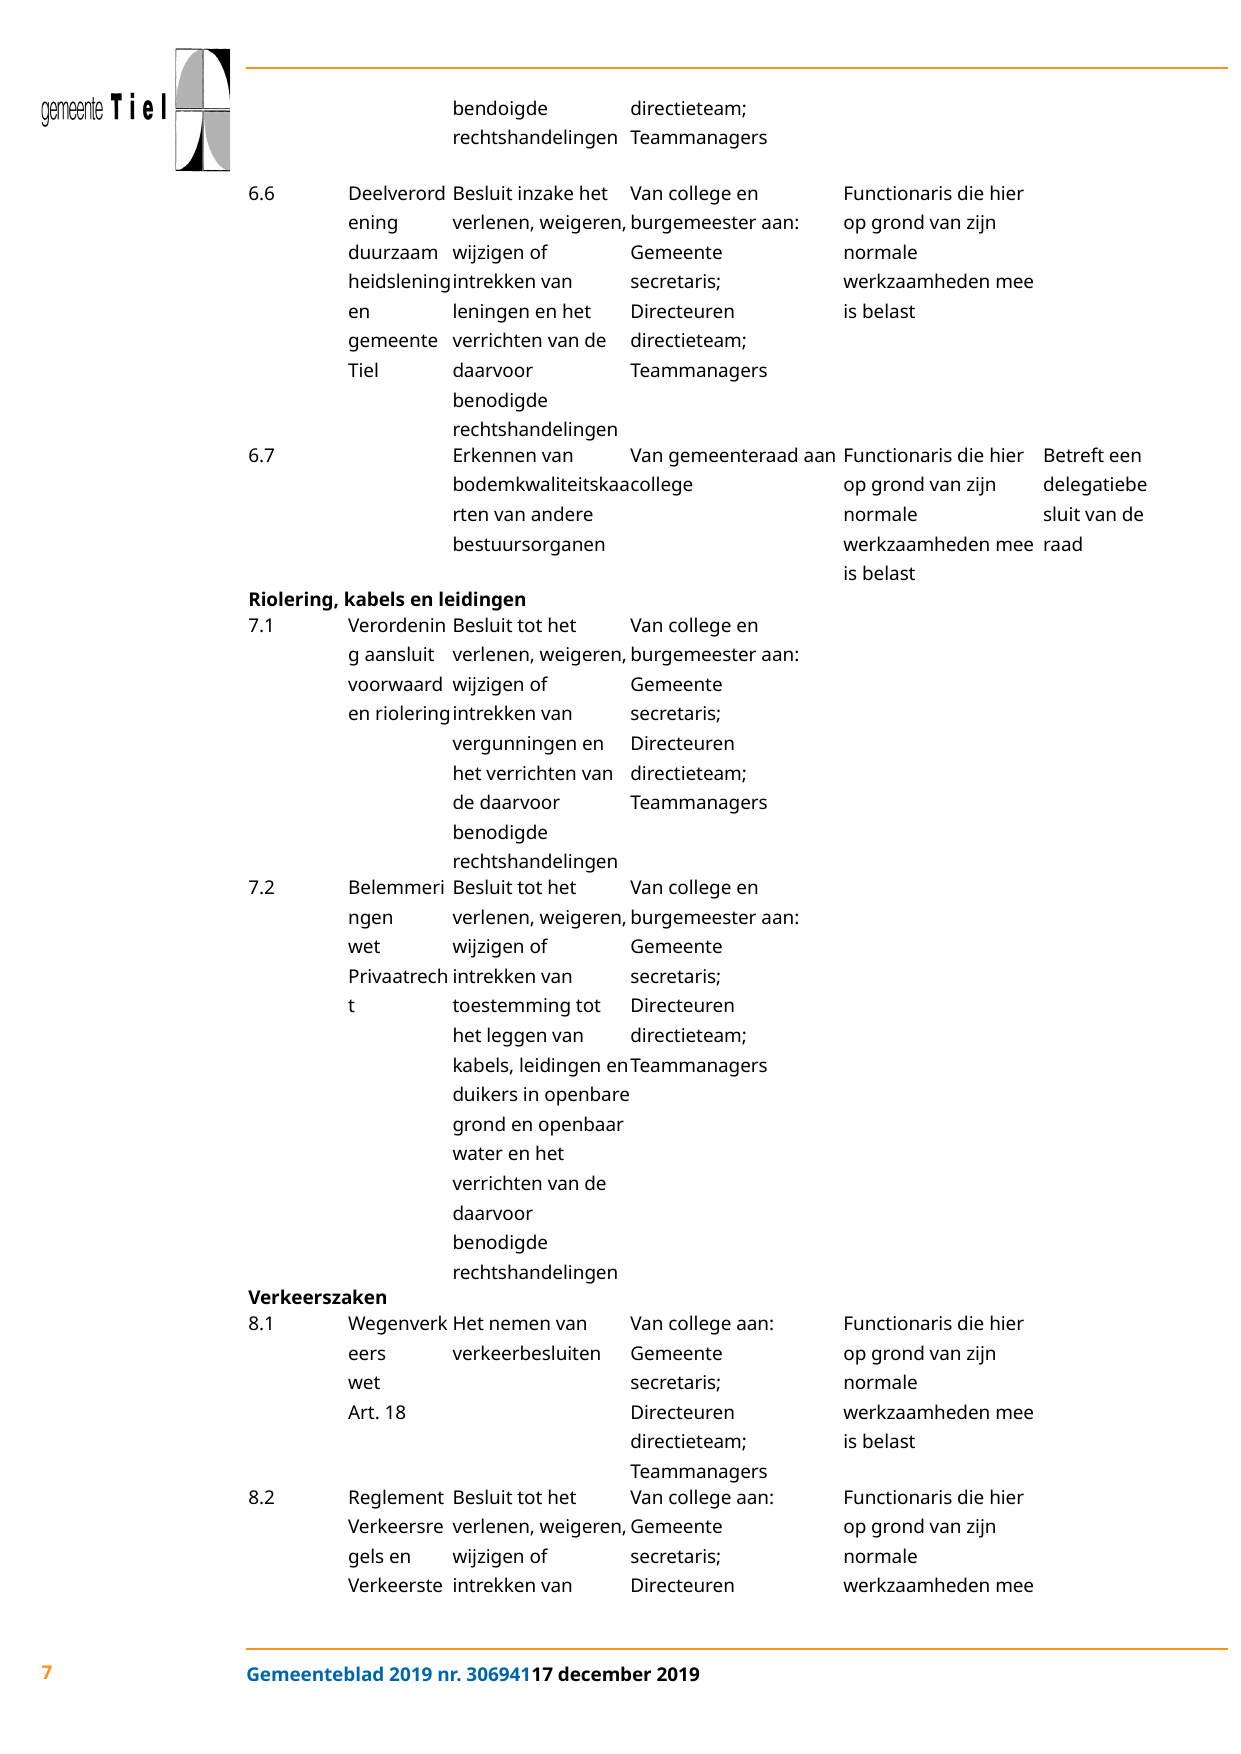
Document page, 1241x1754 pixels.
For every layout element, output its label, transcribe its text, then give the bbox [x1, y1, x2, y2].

table_cell Van college aan: Gemeente secretaris; Directeuren [630, 1484, 843, 1598]
table_cell Deelverordening duurzaam heidsleningen gemeente Tiel [348, 180, 452, 442]
table_cell 8.1 [248, 1310, 348, 1484]
table_cell [1043, 612, 1152, 874]
table_cell 7.1 [248, 612, 348, 874]
table_cell Verordening aansluit voorwaarden riolering [348, 612, 452, 874]
table_cell [248, 95, 348, 180]
table_cell Belemmeringen wet Privaatrecht [348, 874, 452, 1284]
table_cell Wegenverkeers wet Art. 18 [348, 1310, 452, 1484]
table_cell Het nemen van verkeerbesluiten [452, 1310, 630, 1484]
table_cell Functionaris die hier op grond van zijn normale werkzaamheden mee is belast [843, 442, 1043, 586]
table_cell [843, 874, 1043, 1284]
table_cell 6.6 [248, 180, 348, 442]
table_cell [1043, 1310, 1152, 1484]
table_cell Functionaris die hier op grond van zijn normale werkzaamheden mee [843, 1484, 1043, 1598]
table_cell Van gemeenteraad aan college [630, 442, 843, 586]
table_cell Besluit tot het verlenen, weigeren, wijzigen of intrekken van [452, 1484, 630, 1598]
table_cell 7.2 [248, 874, 348, 1284]
table_cell Besluit tot het verlenen, weigeren, wijzigen of intrekken van vergunningen en het verrichten van de daarvoor benodigde rechtshandelingen [452, 612, 630, 874]
table_cell Verkeerszaken [248, 1285, 1152, 1310]
table_cell [1043, 1484, 1152, 1598]
table_cell [348, 442, 452, 586]
table_cell Functionaris die hier op grond van zijn normale werkzaamheden mee is belast [843, 1310, 1043, 1484]
table_cell Van college aan: Gemeente secretaris; Directeuren directieteam; Teammanagers [630, 1310, 843, 1484]
table_cell Erkennen van bodemkwaliteitskaarten van andere bestuursorganen [452, 442, 630, 586]
table_cell Van college en burgemeester aan: Gemeente secretaris; Directeuren directieteam; Teammanagers [630, 874, 843, 1284]
table_cell 8.2 [248, 1484, 348, 1598]
table_cell Reglement Verkeersregels en Verkeerste [348, 1484, 452, 1598]
table_cell [348, 95, 452, 180]
table_cell [843, 95, 1043, 180]
table_cell Betreft een delegatiebesluit van de raad [1043, 442, 1152, 586]
table_cell Van college en burgemeester aan: Gemeente secretaris; Directeuren directieteam; Teammanagers [630, 180, 843, 442]
table_cell Functionaris die hier op grond van zijn normale werkzaamheden mee is belast [843, 180, 1043, 442]
table_cell directieteam; Teammanagers [630, 95, 843, 180]
table_cell Van college en burgemeester aan: Gemeente secretaris; Directeuren directieteam; Teammanagers [630, 612, 843, 874]
table_cell Riolering, kabels en leidingen [248, 586, 1152, 612]
table_cell [1043, 180, 1152, 442]
picture [41, 47, 231, 172]
table_cell 6.7 [248, 442, 348, 586]
table_cell Besluit inzake het verlenen, weigeren, wijzigen of intrekken van leningen en het verrichten van de daarvoor benodigde rechtshandelingen [452, 180, 630, 442]
table_cell Besluit tot het verlenen, weigeren, wijzigen of intrekken van toestemming tot het leggen van kabels, leidingen en duikers in openbare grond en openbaar water en het verrichten van de daarvoor benodigde rechtshandelingen [452, 874, 630, 1284]
table_cell [843, 612, 1043, 874]
table_cell [1043, 874, 1152, 1284]
table_cell [1043, 95, 1152, 180]
table_cell bendoigde rechtshandelingen [452, 95, 630, 180]
